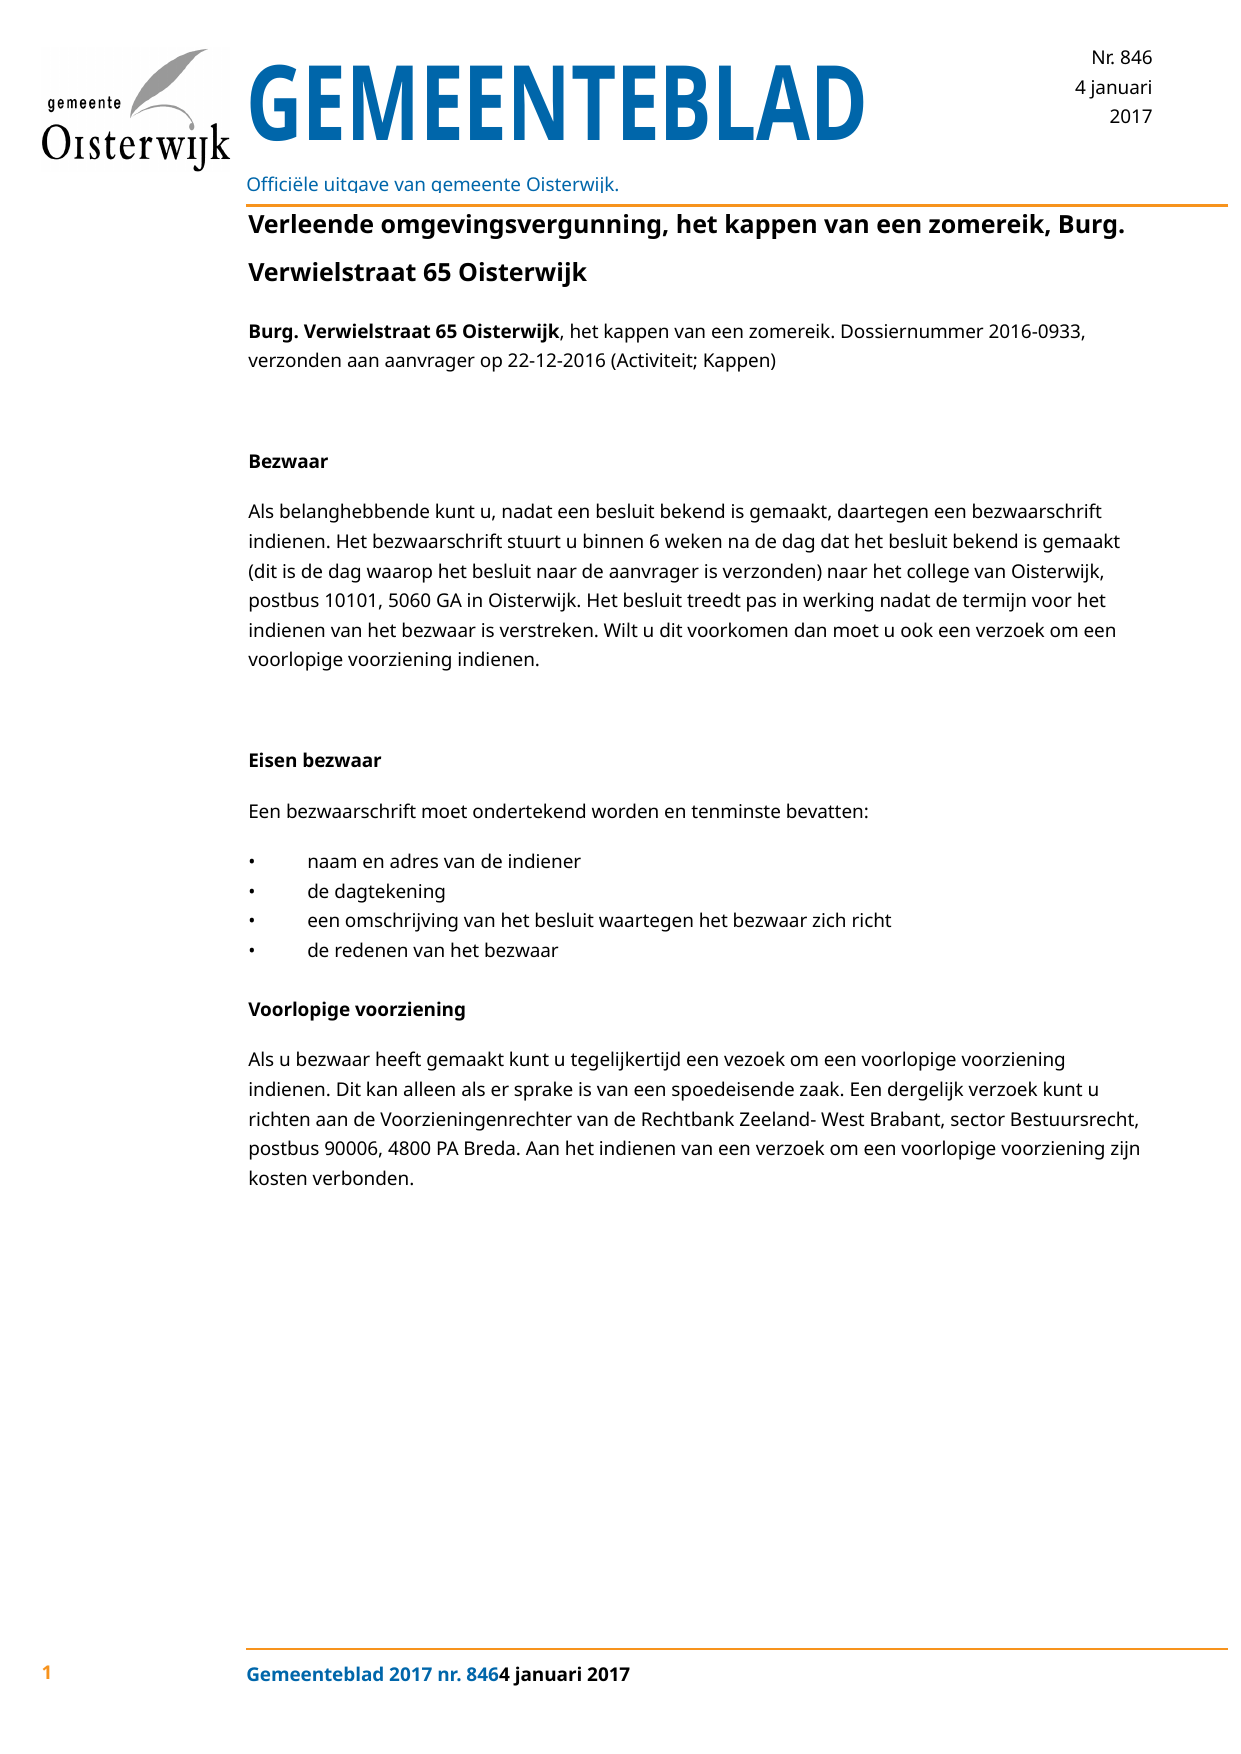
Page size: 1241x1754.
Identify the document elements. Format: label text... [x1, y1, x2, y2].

text Als u bezwaar heeft gemaakt kunt u tegelijkertijd een vezoek om een voorlopige voorziening indienen. Dit kan alleen als er sprake is van een spoedeisende zaak. Een dergelijk verzoek kunt u richten aan de Voorzieningenrechter van de Rechtbank Zeeland- West Brabant, sector Bestuursrecht, postbus 90006, 4800 PA Breda. Aan het indienen van een verzoek om een voorlopige voorziening zijn kosten verbonden. [248, 1047, 1152, 1191]
text Als belanghebbende kunt u, nadat een besluit bekend is gemaakt, daartegen een bezwaarschrift indienen. Het bezwaarschrift stuurt u binnen 6 weken na de dag dat het besluit bekend is gemaakt (dit is de dag waarop het besluit naar de aanvrager is verzonden) naar het college van Oisterwijk, postbus 10101, 5060 GA in Oisterwijk. Het besluit treedt pas in werking nadat de termijn voor het indienen van het bezwaar is verstreken. Wilt u dit voorkomen dan moet u ook een verzoek om een voorlopige voorziening indienen. [248, 499, 1152, 672]
list een omschrijving van het besluit waartegen het bezwaar zich richt [248, 907, 1152, 933]
text Verleende omgevingsvergunning, het kappen van een zomereik, Burg. Verwielstraat 65 Oisterwijk [248, 207, 1152, 288]
list de dagtekening [248, 878, 1152, 904]
text Eisen bezwaar [248, 747, 1152, 773]
text Voorlopige voorziening [248, 996, 1152, 1022]
picture [41, 47, 231, 172]
text Een bezwaarschrift moet ondertekend worden en tenminste bevatten: [248, 798, 1152, 824]
list naam en adres van de indiener [248, 848, 1152, 874]
text Bezwaar [248, 448, 1152, 474]
text Burg. Verwielstraat 65 Oisterwijk, het kappen van een zomereik. Dossiernummer 2016-0933, verzonden aan aanvrager op 22-12-2016 (Activiteit; Kappen) [248, 318, 1152, 373]
list de redenen van het bezwaar [248, 937, 1152, 963]
